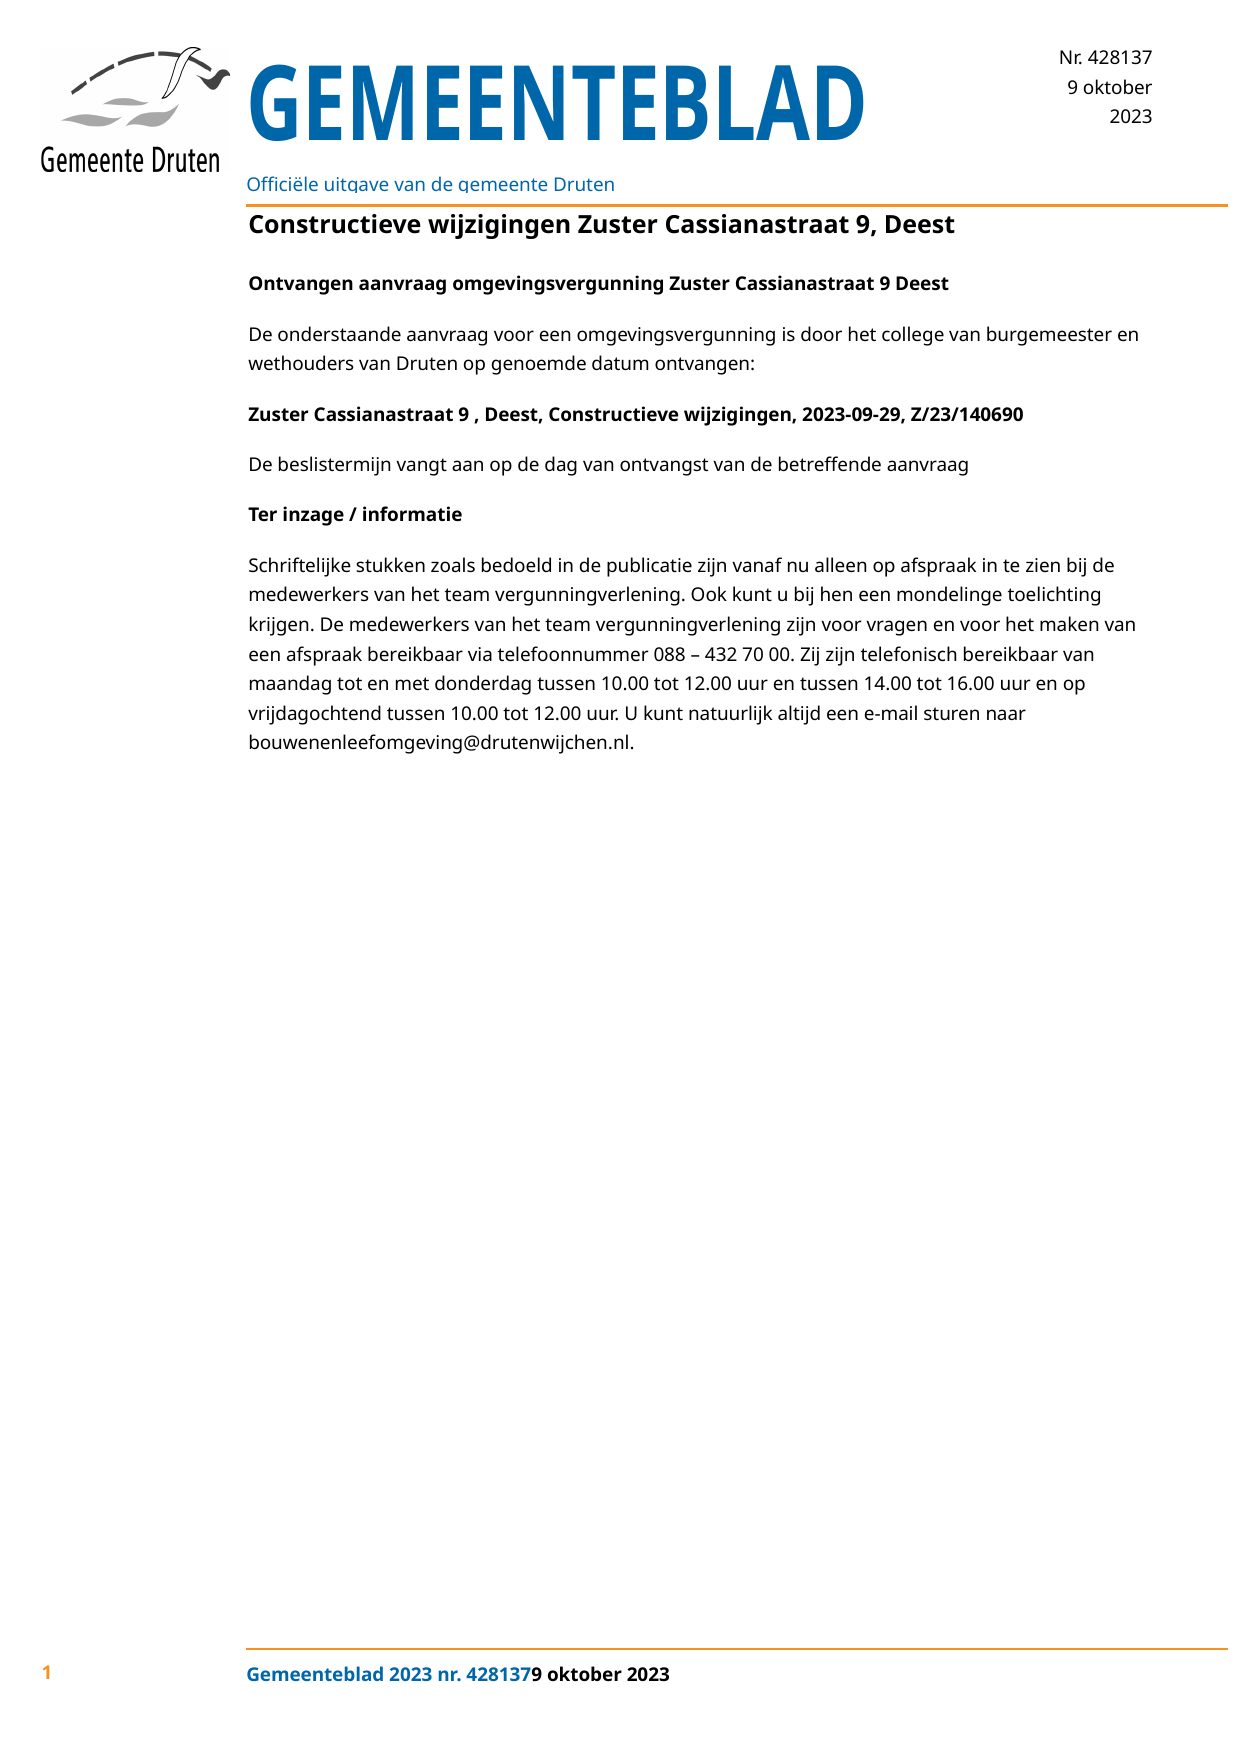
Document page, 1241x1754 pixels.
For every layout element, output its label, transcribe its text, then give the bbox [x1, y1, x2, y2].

picture [41, 47, 231, 172]
text De onderstaande aanvraag voor een omgevingsvergunning is door het college van burgemeester en wethouders van Druten op genoemde datum ontvangen: [248, 321, 1152, 376]
text Zuster Cassianastraat 9 , Deest, Constructieve wijzigingen, 2023-09-29, Z/23/140690 [248, 401, 1152, 426]
text Ontvangen aanvraag omgevingsvergunning Zuster Cassianastraat 9 Deest [248, 270, 1152, 296]
text Schriftelijke stukken zoals bedoeld in de publicatie zijn vanaf nu alleen op afspraak in te zien bij de medewerkers van het team vergunningverlening. Ook kunt u bij hen een mondelinge toelichting krijgen. De medewerkers van het team vergunningverlening zijn voor vragen en voor het maken van een afspraak bereikbaar via telefoonnummer 088 – 432 70 00. Zij zijn telefonisch bereikbaar van maandag tot en met donderdag tussen 10.00 tot 12.00 uur en tussen 14.00 tot 16.00 uur en op vrijdagochtend tussen 10.00 tot 12.00 uur. U kunt natuurlijk altijd een e-mail sturen naar bouwenenleefomgeving@drutenwijchen.nl. [248, 552, 1152, 755]
text Constructieve wijzigingen Zuster Cassianastraat 9, Deest [248, 207, 1152, 241]
text De beslistermijn vangt aan op de dag van ontvangst van de betreffende aanvraag [248, 451, 1152, 477]
text Ter inzage / informatie [248, 502, 1152, 527]
